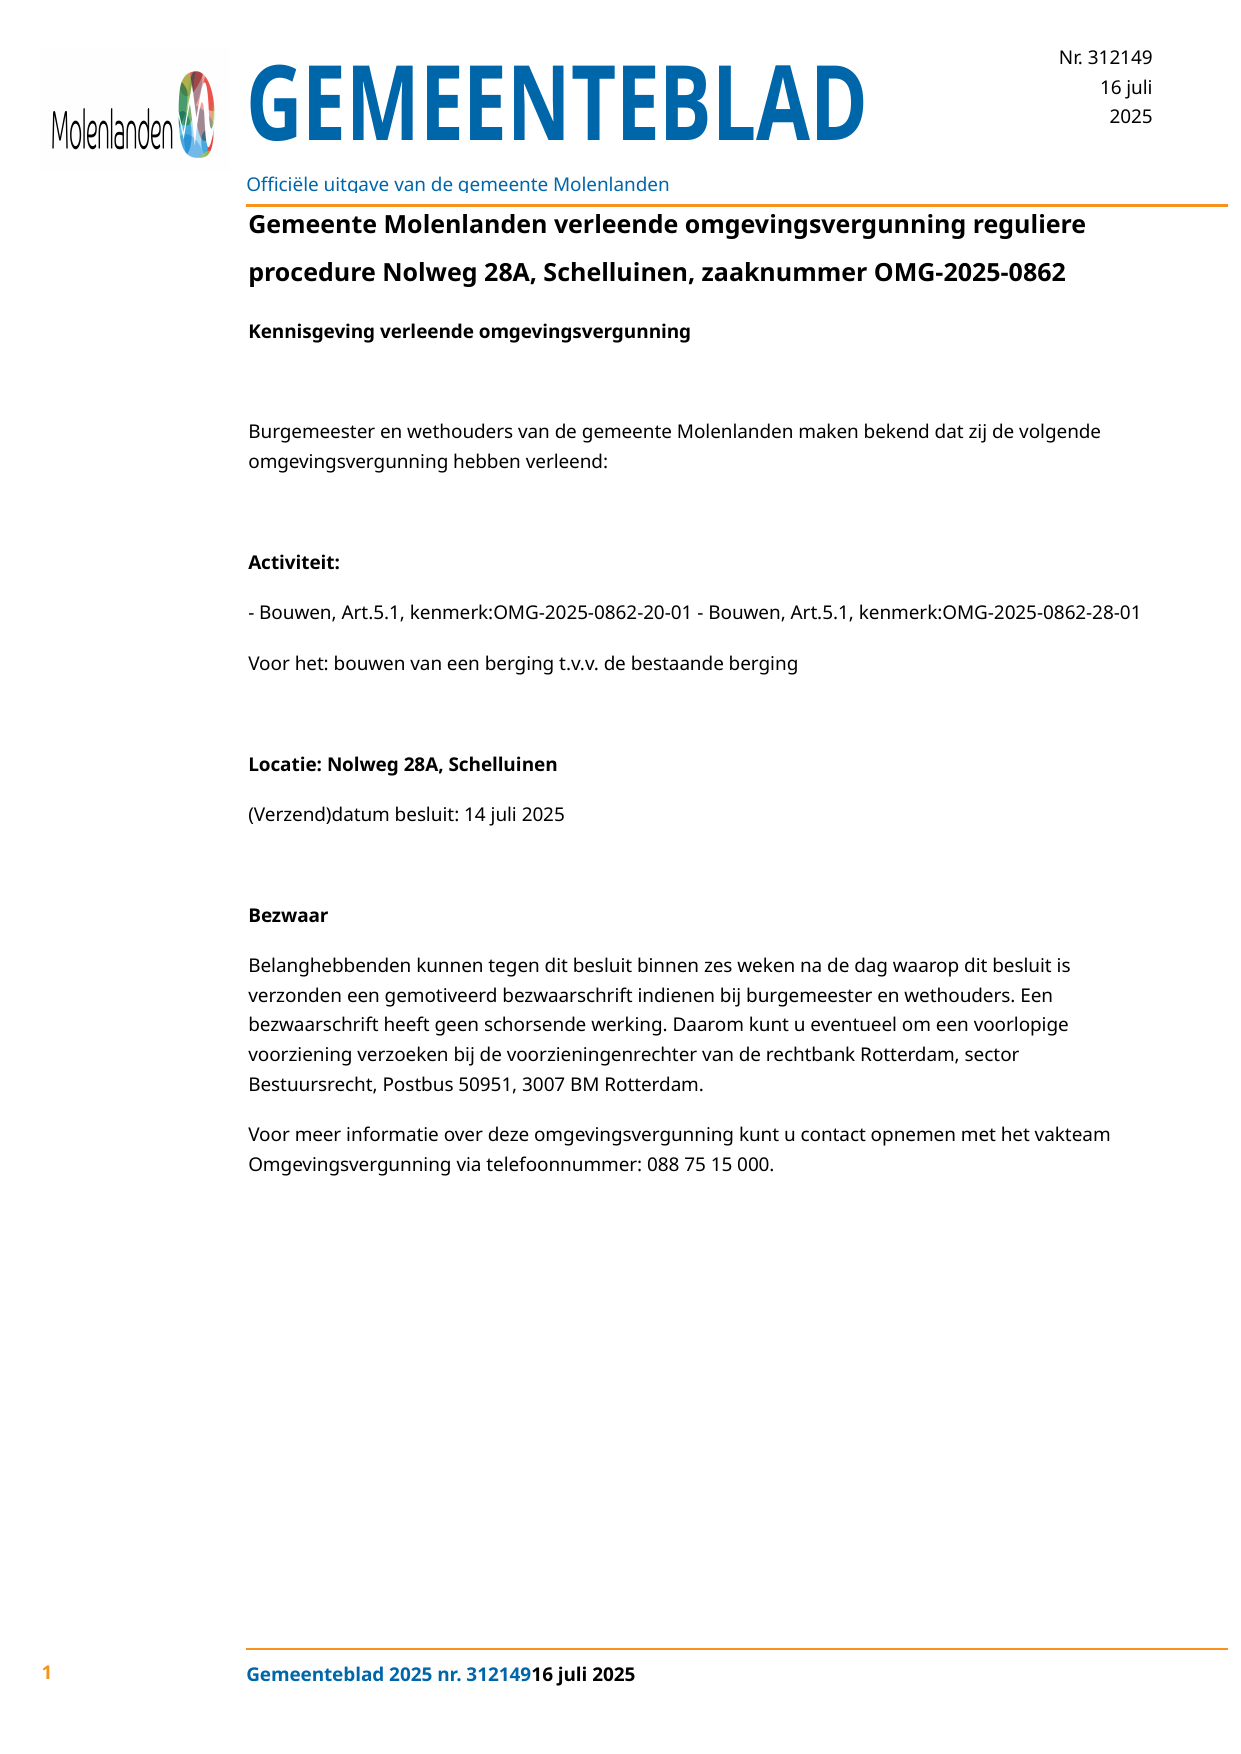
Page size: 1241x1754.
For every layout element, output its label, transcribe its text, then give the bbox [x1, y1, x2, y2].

text Activiteit: [248, 549, 1152, 575]
text Gemeente Molenlanden verleende omgevingsvergunning reguliere procedure Nolweg 28A, Schelluinen, zaaknummer OMG-2025-0862 [248, 207, 1152, 288]
text (Verzend)datum besluit: 14 juli 2025 [248, 801, 1152, 827]
text Burgemeester en wethouders van de gemeente Molenlanden maken bekend dat zij de volgende omgevingsvergunning hebben verleend: [248, 419, 1152, 474]
text Voor meer informatie over deze omgevingsvergunning kunt u contact opnemen met het vakteam Omgevingsvergunning via telefoonnummer: 088 75 15 000. [248, 1121, 1152, 1177]
text Kennisgeving verleende omgevingsvergunning [248, 318, 1152, 344]
text Bezwaar [248, 902, 1152, 928]
text Voor het: bouwen van een berging t.v.v. de bestaande berging [248, 650, 1152, 676]
text - Bouwen, Art.5.1, kenmerk:OMG-2025-0862-20-01 - Bouwen, Art.5.1, kenmerk:OMG-2025-0862-28-01 [248, 599, 1152, 625]
picture [41, 47, 231, 172]
text Belanghebbenden kunnen tegen dit besluit binnen zes weken na de dag waarop dit besluit is verzonden een gemotiveerd bezwaarschrift indienen bij burgemeester en wethouders. Een bezwaarschrift heeft geen schorsende werking. Daarom kunt u eventueel om een voorlopige voorziening verzoeken bij de voorzieningenrechter van de rechtbank Rotterdam, sector Bestuursrecht, Postbus 50951, 3007 BM Rotterdam. [248, 952, 1152, 1097]
text Locatie: Nolweg 28A, Schelluinen [248, 751, 1152, 777]
